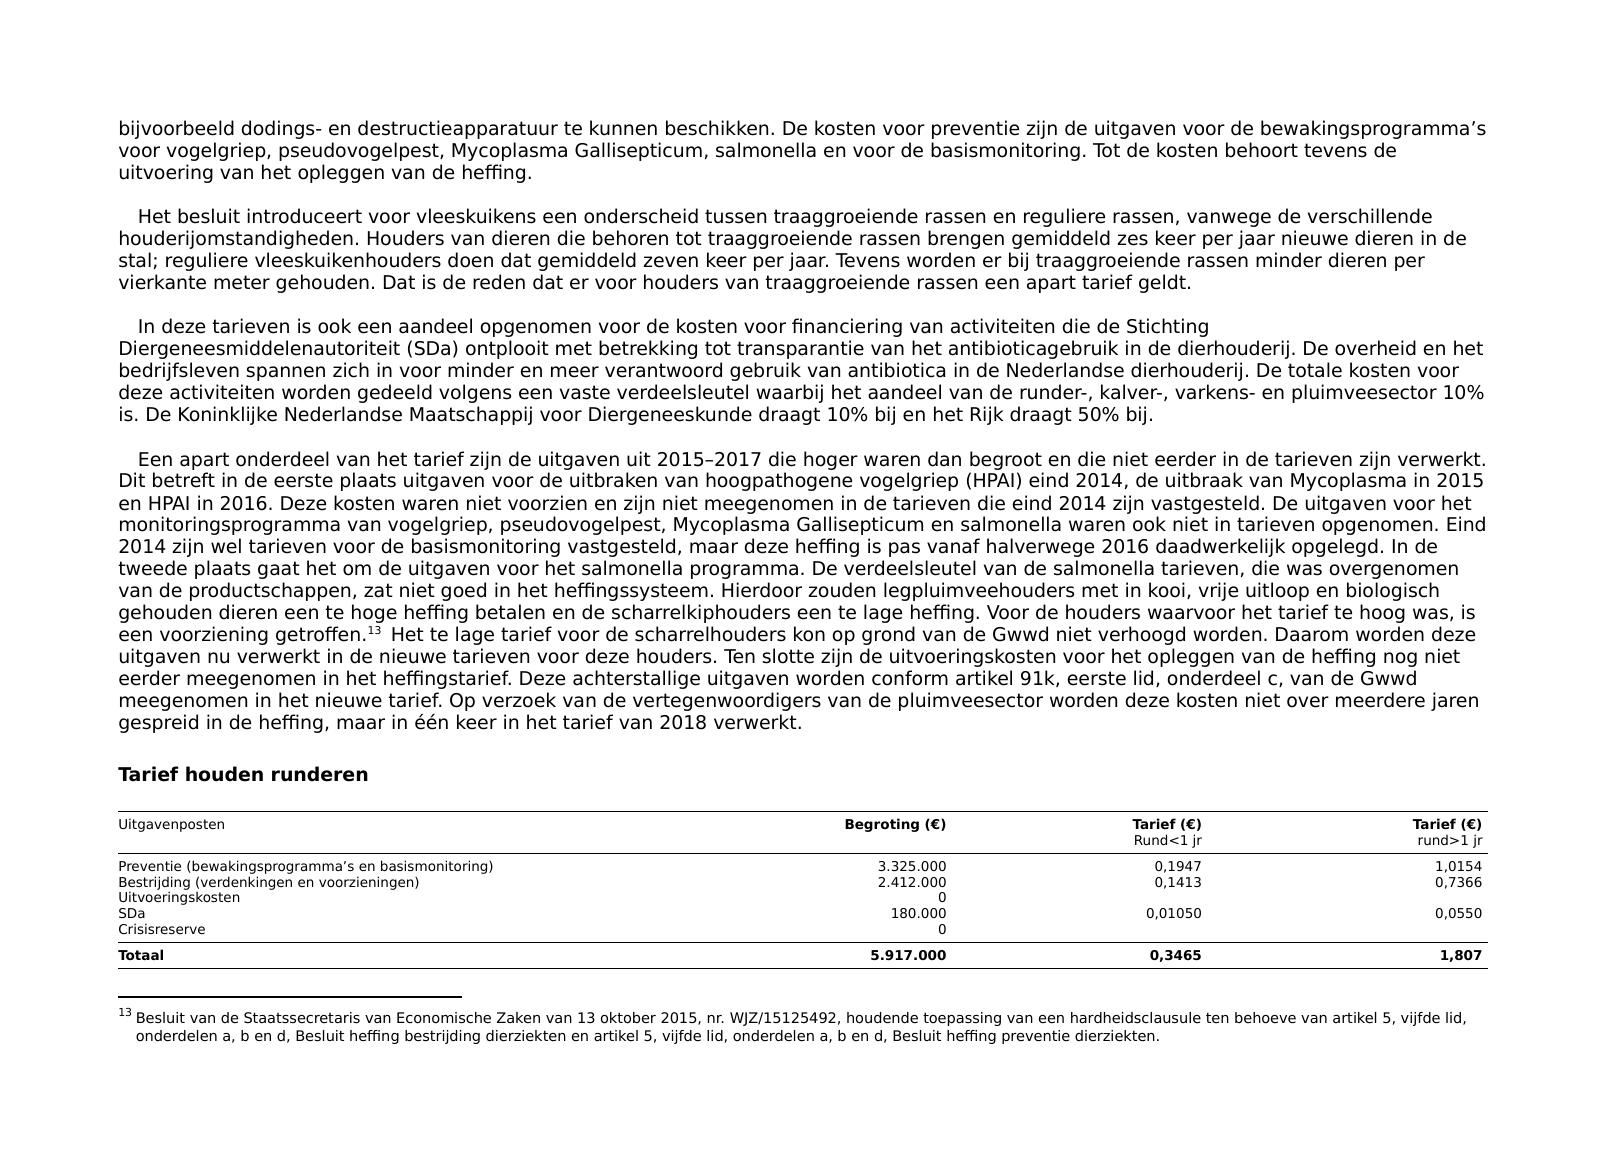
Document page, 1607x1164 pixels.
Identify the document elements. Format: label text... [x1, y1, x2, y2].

table_cell Preventie (bewakingsprogramma’s en basismonitoring) [118, 854, 643, 874]
text Een apart onderdeel van het tarief zijn de uitgaven uit 2015–2017 die hoger waren dan begroot en die niet eerder in de tarieven zijn verwerkt. Dit betreft in de eerste plaats uitgaven voor de uitbraken van hoogpathogene vogelgriep (HPAI) eind 2014, de uitbraak van Mycoplasma in 2015 en HPAI in 2016. Deze kosten waren niet voorzien en zijn niet meegenomen in de tarieven die eind 2014 zijn vastgesteld. De uitgaven voor het monitoringsprogramma van vogelgriep, pseudovogelpest, Mycoplasma Gallisepticum en salmonella waren ook niet in tarieven opgenomen. Eind 2014 zijn wel tarieven voor de basismonitoring vastgesteld, maar deze heffing is pas vanaf halverwege 2016 daadwerkelijk opgelegd. In de tweede plaats gaat het om de uitgaven voor het salmonella programma. De verdeelsleutel van de salmonella tarieven, die was overgenomen van de productschappen, zat niet goed in het heffingssysteem. Hierdoor zouden legpluimveehouders met in kooi, vrije uitloop en biologisch gehouden dieren een te hoge heffing betalen en de scharrelkiphouders een te lage heffing. Voor de houders waarvoor het tarief te hoog was, is een voorziening getroffen. Het te lage tarief voor de scharrelhouders kon op grond van de Gwwd niet verhoogd worden. Daarom worden deze uitgaven nu verwerkt in de nieuwe tarieven voor deze houders. Ten slotte zijn de uitvoeringskosten voor het opleggen van de heffing nog niet eerder meegenomen in het heffingstarief. Deze achterstallige uitgaven worden conform artikel 91k, eerste lid, onderdeel c, van de Gwwd meegenomen in het nieuwe tarief. Op verzoek van de vertegenwoordigers van de pluimveesector worden deze kosten niet over meerdere jaren gespreid in de heffing, maar in één keer in het tarief van 2018 verwerkt. [118, 448, 1488, 734]
table_cell Uitvoeringskosten [118, 890, 643, 906]
table_cell 1,807 [1208, 943, 1488, 968]
table_cell [952, 890, 1208, 906]
table_cell 0,1947 [952, 854, 1208, 874]
table_cell 0,0550 [1208, 906, 1488, 922]
table_cell [952, 922, 1208, 942]
table_header Uitgavenposten [118, 812, 643, 853]
text Het besluit introduceert voor vleeskuikens een onderscheid tussen traaggroeiende rassen en reguliere rassen, vanwege de verschillende houderijomstandigheden. Houders van dieren die behoren tot traaggroeiende rassen brengen gemiddeld zes keer per jaar nieuwe dieren in de stal; reguliere vleeskuikenhouders doen dat gemiddeld zeven keer per jaar. Tevens worden er bij traaggroeiende rassen minder dieren per vierkante meter gehouden. Dat is de reden dat er voor houders van traaggroeiende rassen een apart tarief geldt. [118, 206, 1488, 294]
text Besluit van de Staatssecretaris van Economische Zaken van 13 oktober 2015, nr. WJZ/15125492, houdende toepassing van een hardheidsclausule ten behoeve van artikel 5, vijfde lid, onderdelen a, b en d, Besluit heffing bestrijding dierziekten en artikel 5, vijfde lid, onderdelen a, b en d, Besluit heffing preventie dierziekten. [118, 1006, 1488, 1045]
table_header Tarief (€) rund>1 jr [1208, 812, 1488, 853]
table_cell 0,3465 [952, 943, 1208, 968]
table_cell Bestrijding (verdenkingen en voorzieningen) [118, 875, 643, 890]
table_cell 0,7366 [1208, 875, 1488, 890]
table_cell 0,1413 [952, 875, 1208, 890]
table_header Begroting (€) [643, 812, 952, 853]
table_cell 5.917.000 [643, 943, 952, 968]
table_cell 180.000 [643, 906, 952, 922]
table_cell 3.325.000 [643, 854, 952, 874]
table_cell 0 [643, 922, 952, 942]
table_header Tarief (€) Rund<1 jr [952, 812, 1208, 853]
table_cell 2.412.000 [643, 875, 952, 890]
table_cell [1208, 922, 1488, 942]
subtitle Tarief houden runderen [118, 764, 1488, 786]
table_cell Totaal [118, 943, 643, 968]
table_cell 1,0154 [1208, 854, 1488, 874]
table_cell 0,01050 [952, 906, 1208, 922]
table_cell Crisisreserve [118, 922, 643, 942]
text bijvoorbeeld dodings- en destructieapparatuur te kunnen beschikken. De kosten voor preventie zijn de uitgaven voor de bewakingsprogramma’s voor vogelgriep, pseudovogelpest, Mycoplasma Gallisepticum, salmonella en voor de basismonitoring. Tot de kosten behoort tevens de uitvoering van het opleggen van de heffing. [118, 118, 1488, 184]
table_cell SDa [118, 906, 643, 922]
table_cell 0 [643, 890, 952, 906]
table_cell [1208, 890, 1488, 906]
text In deze tarieven is ook een aandeel opgenomen voor de kosten voor financiering van activiteiten die de Stichting Diergeneesmiddelenautoriteit (SDa) ontplooit met betrekking tot transparantie van het antibioticagebruik in de dierhouderij. De overheid en het bedrijfsleven spannen zich in voor minder en meer verantwoord gebruik van antibiotica in de Nederlandse dierhouderij. De totale kosten voor deze activiteiten worden gedeeld volgens een vaste verdeelsleutel waarbij het aandeel van de runder-, kalver-, varkens- en pluimveesector 10% is. De Koninklijke Nederlandse Maatschappij voor Diergeneeskunde draagt 10% bij en het Rijk draagt 50% bij. [118, 316, 1488, 426]
